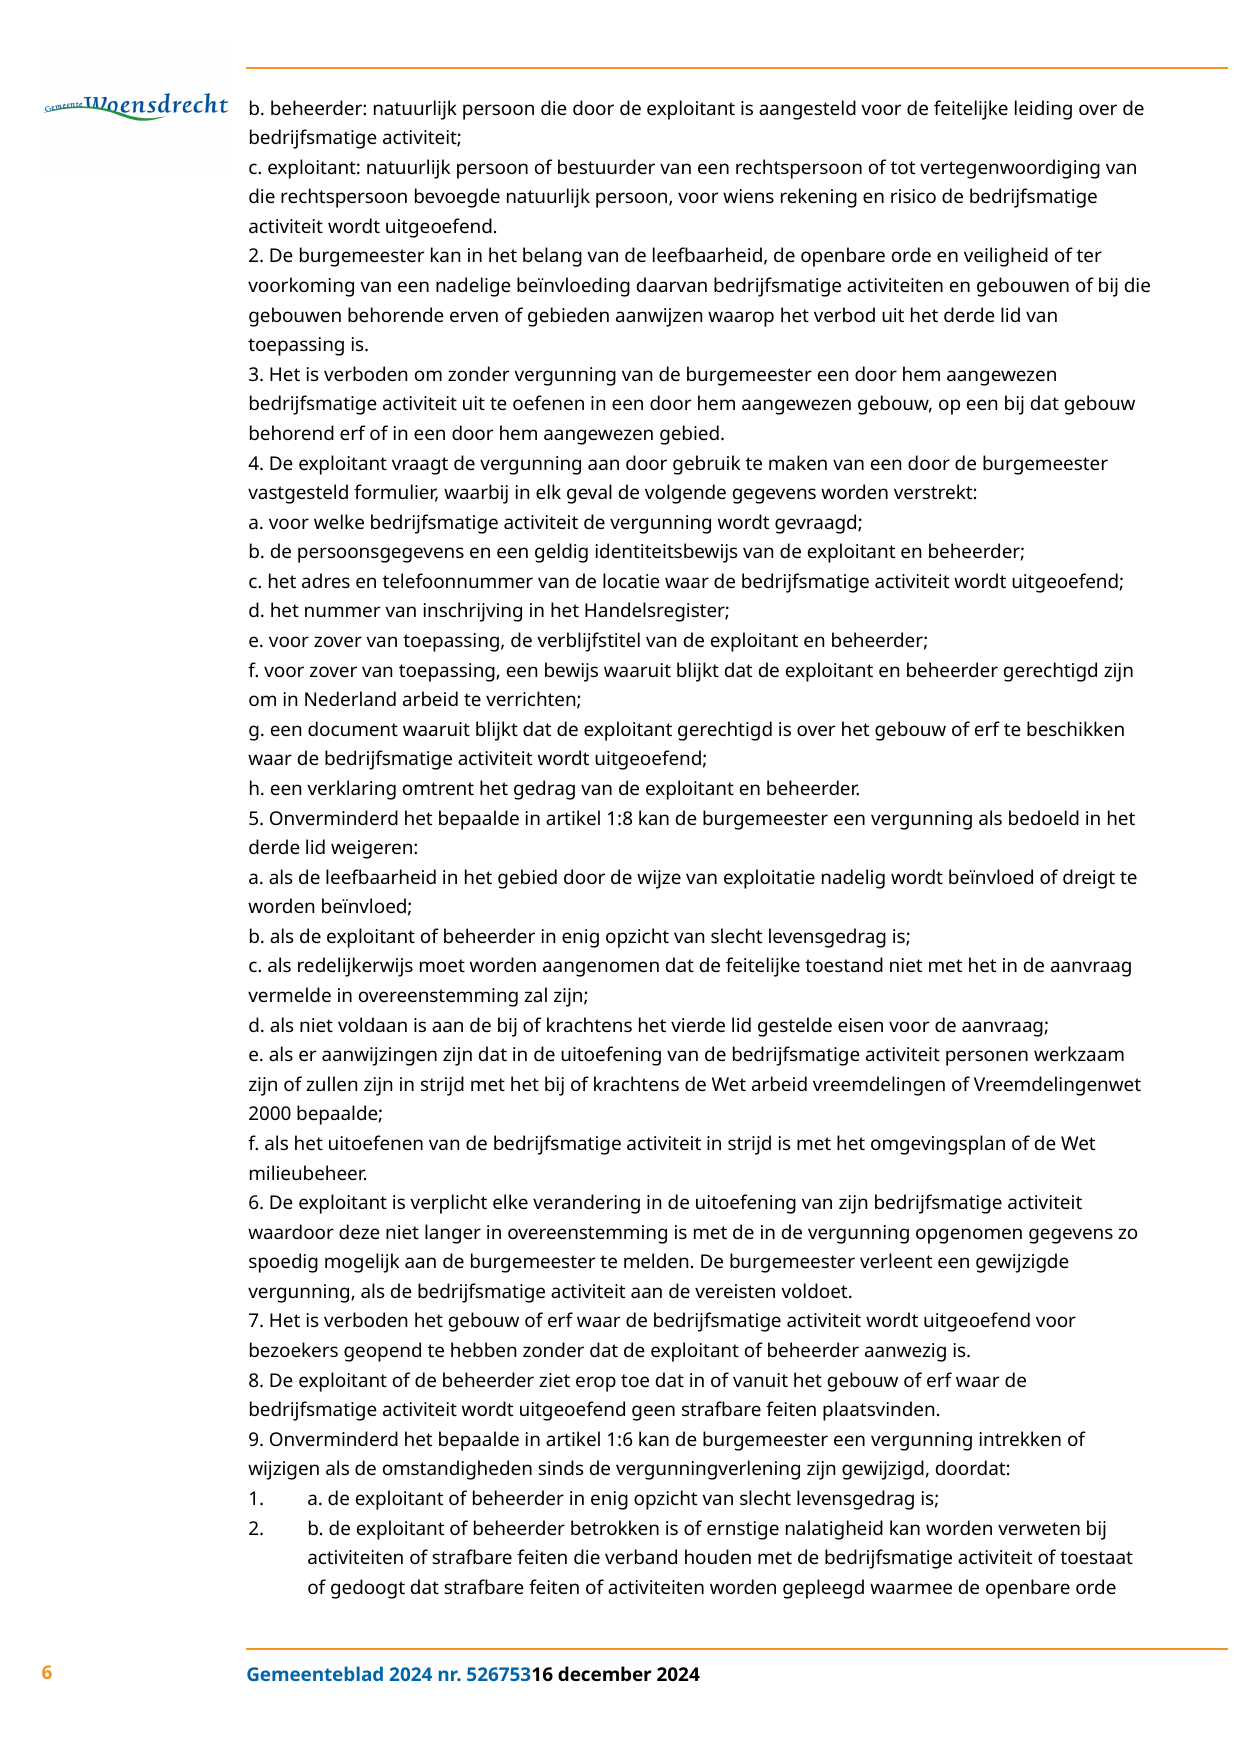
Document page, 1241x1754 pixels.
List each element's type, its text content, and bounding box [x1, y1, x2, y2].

text f. voor zover van toepassing, een bewijs waaruit blijkt dat de exploitant en beheerder gerechtigd zijn om in Nederland arbeid te verrichten; [248, 657, 1152, 712]
text 9. Onverminderd het bepaalde in artikel 1:6 kan de burgemeester een vergunning intrekken of wijzigen als de omstandigheden sinds de vergunningverlening zijn gewijzigd, doordat: [248, 1426, 1152, 1481]
list b. de exploitant of beheerder betrokken is of ernstige nalatigheid kan worden verweten bij activiteiten of strafbare feiten die verband houden met de bedrijfsmatige activiteit of toestaat of gedoogt dat strafbare feiten of activiteiten worden gepleegd waarmee de openbare orde [248, 1515, 1152, 1600]
text 8. De exploitant of de beheerder ziet erop toe dat in of vanuit het gebouw of erf waar de bedrijfsmatige activiteit wordt uitgeoefend geen strafbare feiten plaatsvinden. [248, 1367, 1152, 1422]
text d. als niet voldaan is aan de bij of krachtens het vierde lid gestelde eisen voor de aanvraag; [248, 1012, 1152, 1038]
text 7. Het is verboden het gebouw of erf waar de bedrijfsmatige activiteit wordt uitgeoefend voor bezoekers geopend te hebben zonder dat de exploitant of beheerder aanwezig is. [248, 1308, 1152, 1363]
text a. voor welke bedrijfsmatige activiteit de vergunning wordt gevraagd; [248, 509, 1152, 535]
text 6. De exploitant is verplicht elke verandering in de uitoefening van zijn bedrijfsmatige activiteit waardoor deze niet langer in overeenstemming is met de in de vergunning opgenomen gegevens zo spoedig mogelijk aan de burgemeester te melden. De burgemeester verleent een gewijzigde vergunning, als de bedrijfsmatige activiteit aan de vereisten voldoet. [248, 1189, 1152, 1304]
text 3. Het is verboden om zonder vergunning van de burgemeester een door hem aangewezen bedrijfsmatige activiteit uit te oefenen in een door hem aangewezen gebouw, op een bij dat gebouw behorend erf of in een door hem aangewezen gebied. [248, 361, 1152, 446]
text 2. De burgemeester kan in het belang van de leefbaarheid, de openbare orde en veiligheid of ter voorkoming van een nadelige beïnvloeding daarvan bedrijfsmatige activiteiten en gebouwen of bij die gebouwen behorende erven of gebieden aanwijzen waarop het verbod uit het derde lid van toepassing is. [248, 243, 1152, 357]
text c. exploitant: natuurlijk persoon of bestuurder van een rechtspersoon of tot vertegenwoordiging van die rechtspersoon bevoegde natuurlijk persoon, voor wiens rekening en risico de bedrijfsmatige activiteit wordt uitgeoefend. [248, 154, 1152, 239]
text e. als er aanwijzingen zijn dat in de uitoefening van de bedrijfsmatige activiteit personen werkzaam zijn of zullen zijn in strijd met het bij of krachtens de Wet arbeid vreemdelingen of Vreemdelingenwet 2000 bepaalde; [248, 1041, 1152, 1126]
text b. de persoonsgegevens en een geldig identiteitsbewijs van de exploitant en beheerder; [248, 538, 1152, 564]
text d. het nummer van inschrijving in het Handelsregister; [248, 598, 1152, 623]
list a. de exploitant of beheerder in enig opzicht van slecht levensgedrag is; [248, 1485, 1152, 1511]
text c. als redelijkerwijs moet worden aangenomen dat de feitelijke toestand niet met het in de aanvraag vermelde in overeenstemming zal zijn; [248, 953, 1152, 1008]
text 5. Onverminderd het bepaalde in artikel 1:8 kan de burgemeester een vergunning als bedoeld in het derde lid weigeren: [248, 805, 1152, 860]
text 4. De exploitant vraagt de vergunning aan door gebruik te maken van een door de burgemeester vastgesteld formulier, waarbij in elk geval de volgende gegevens worden verstrekt: [248, 450, 1152, 505]
text g. een document waaruit blijkt dat de exploitant gerechtigd is over het gebouw of erf te beschikken waar de bedrijfsmatige activiteit wordt uitgeoefend; [248, 716, 1152, 771]
text f. als het uitoefenen van de bedrijfsmatige activiteit in strijd is met het omgevingsplan of de Wet milieubeheer. [248, 1130, 1152, 1186]
text c. het adres en telefoonnummer van de locatie waar de bedrijfsmatige activiteit wordt uitgeoefend; [248, 568, 1152, 594]
text h. een verklaring omtrent het gedrag van de exploitant en beheerder. [248, 775, 1152, 801]
text e. voor zover van toepassing, de verblijfstitel van de exploitant en beheerder; [248, 627, 1152, 653]
picture [41, 47, 231, 172]
text b. als de exploitant of beheerder in enig opzicht van slecht levensgedrag is; [248, 923, 1152, 949]
text a. als de leefbaarheid in het gebied door de wijze van exploitatie nadelig wordt beïnvloed of dreigt te worden beïnvloed; [248, 864, 1152, 919]
text b. beheerder: natuurlijk persoon die door de exploitant is aangesteld voor de feitelijke leiding over de bedrijfsmatige activiteit; [248, 95, 1152, 150]
